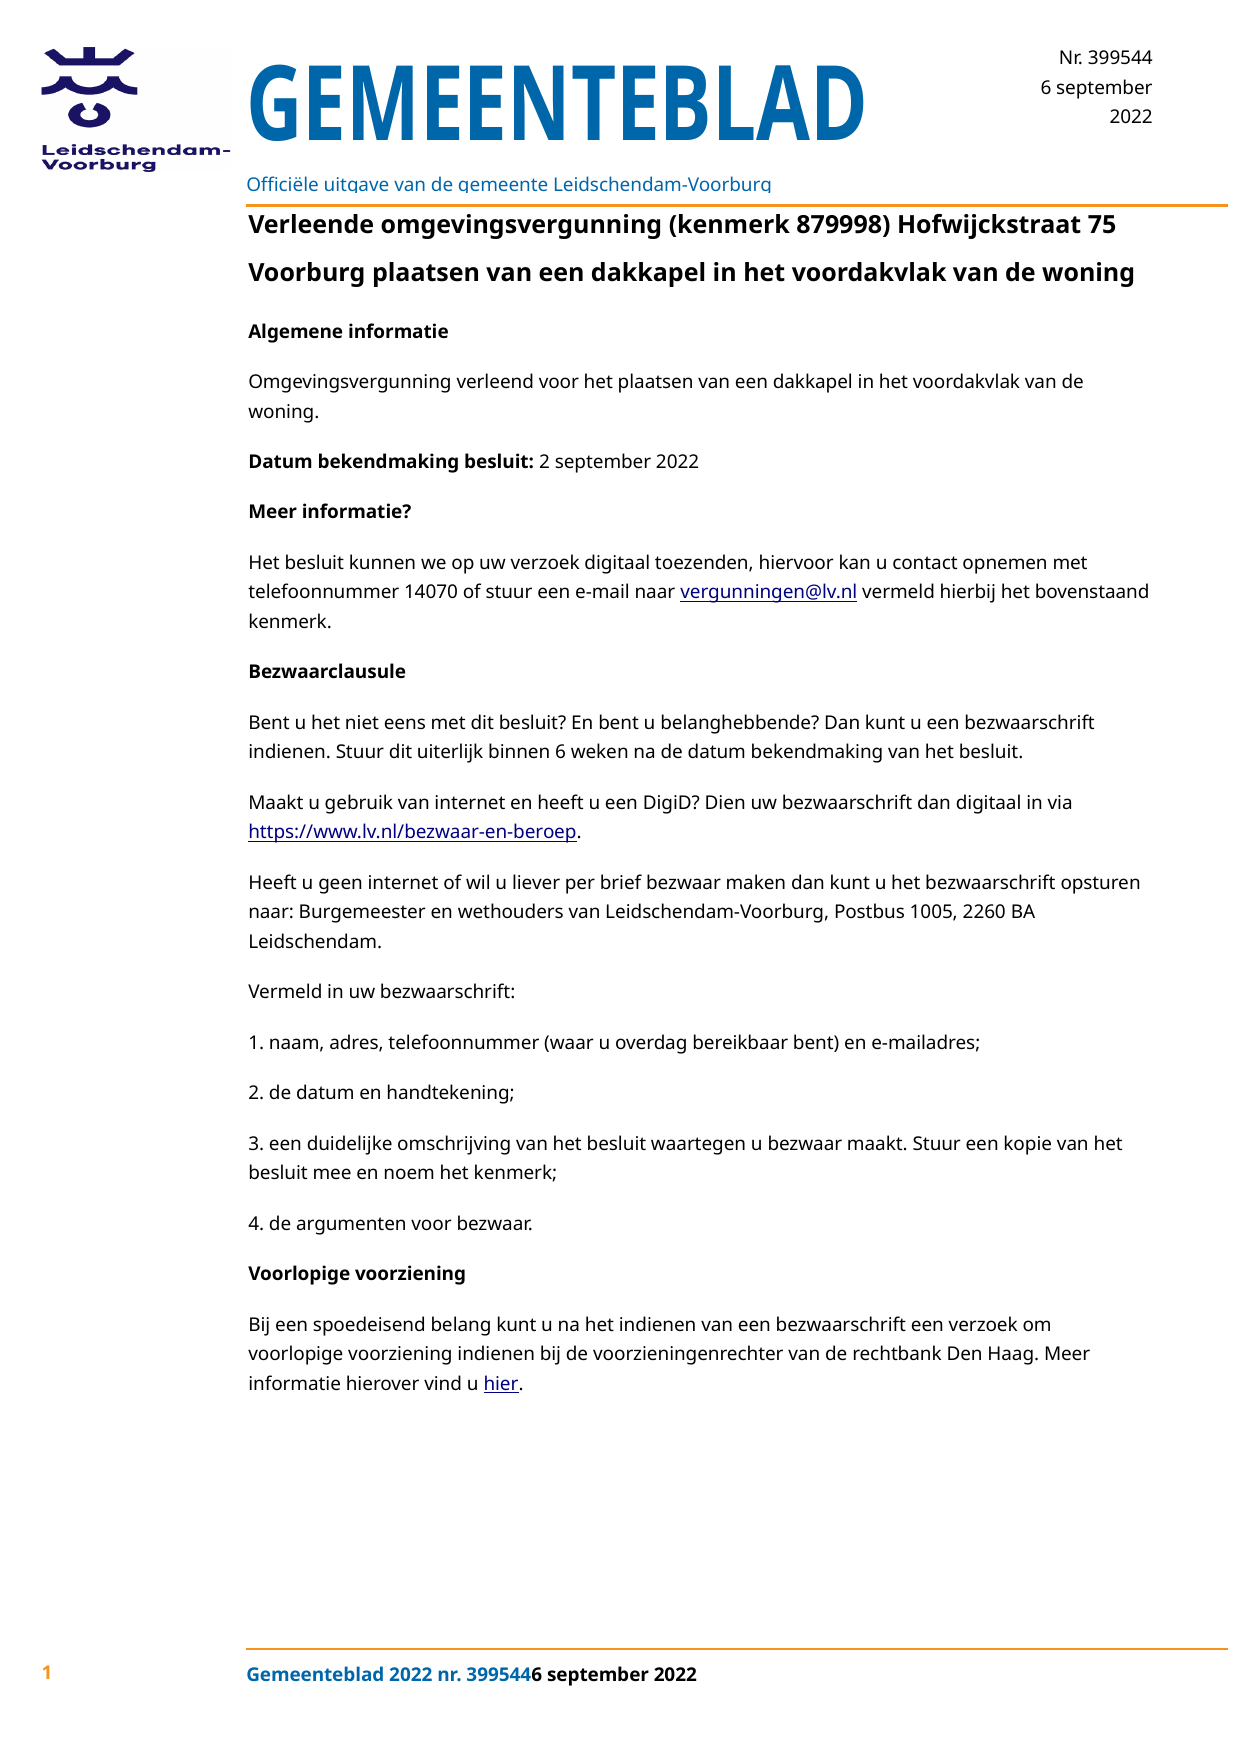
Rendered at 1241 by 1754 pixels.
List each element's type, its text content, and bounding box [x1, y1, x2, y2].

text Meer informatie? [248, 499, 1152, 524]
text Omgevingsvergunning verleend voor het plaatsen van een dakkapel in het voordakvlak van de woning. [248, 368, 1152, 424]
text Bezwaarclausule [248, 659, 1152, 684]
text Voorlopige voorziening [248, 1260, 1152, 1286]
text Maakt u gebruik van internet en heeft u een DigiD? Dien uw bezwaarschrift dan digitaal in via https://www.lv.nl/bezwaar-en-beroep. [248, 789, 1152, 844]
text Het besluit kunnen we op uw verzoek digitaal toezenden, hiervoor kan u contact opnemen met telefoonnummer 14070 of stuur een e-mail naar vergunningen@lv.nl vermeld hierbij het bovenstaand kenmerk. [248, 549, 1152, 634]
text Verleende omgevingsvergunning (kenmerk 879998) Hofwijckstraat 75 Voorburg plaatsen van een dakkapel in het voordakvlak van de woning [248, 207, 1152, 288]
text 1. naam, adres, telefoonnummer (waar u overdag bereikbaar bent) en e-mailadres; [248, 1029, 1152, 1055]
picture [41, 47, 231, 172]
text 4. de argumenten voor bezwaar. [248, 1210, 1152, 1236]
text 3. een duidelijke omschrijving van het besluit waartegen u bezwaar maakt. Stuur een kopie van het besluit mee en noem het kenmerk; [248, 1130, 1152, 1185]
text Bent u het niet eens met dit besluit? En bent u belanghebbende? Dan kunt u een bezwaarschrift indienen. Stuur dit uiterlijk binnen 6 weken na de datum bekendmaking van het besluit. [248, 709, 1152, 764]
text Bij een spoedeisend belang kunt u na het indienen van een bezwaarschrift een verzoek om voorlopige voorziening indienen bij de voorzieningenrechter van de rechtbank Den Haag. Meer informatie hierover vind u hier. [248, 1311, 1152, 1396]
text Datum bekendmaking besluit: 2 september 2022 [248, 448, 1152, 474]
text Heeft u geen internet of wil u liever per brief bezwaar maken dan kunt u het bezwaarschrift opsturen naar: Burgemeester en wethouders van Leidschendam-Voorburg, Postbus 1005, 2260 BA Leidschendam. [248, 869, 1152, 954]
text Vermeld in uw bezwaarschrift: [248, 979, 1152, 1004]
text Algemene informatie [248, 318, 1152, 344]
text 2. de datum en handtekening; [248, 1079, 1152, 1105]
